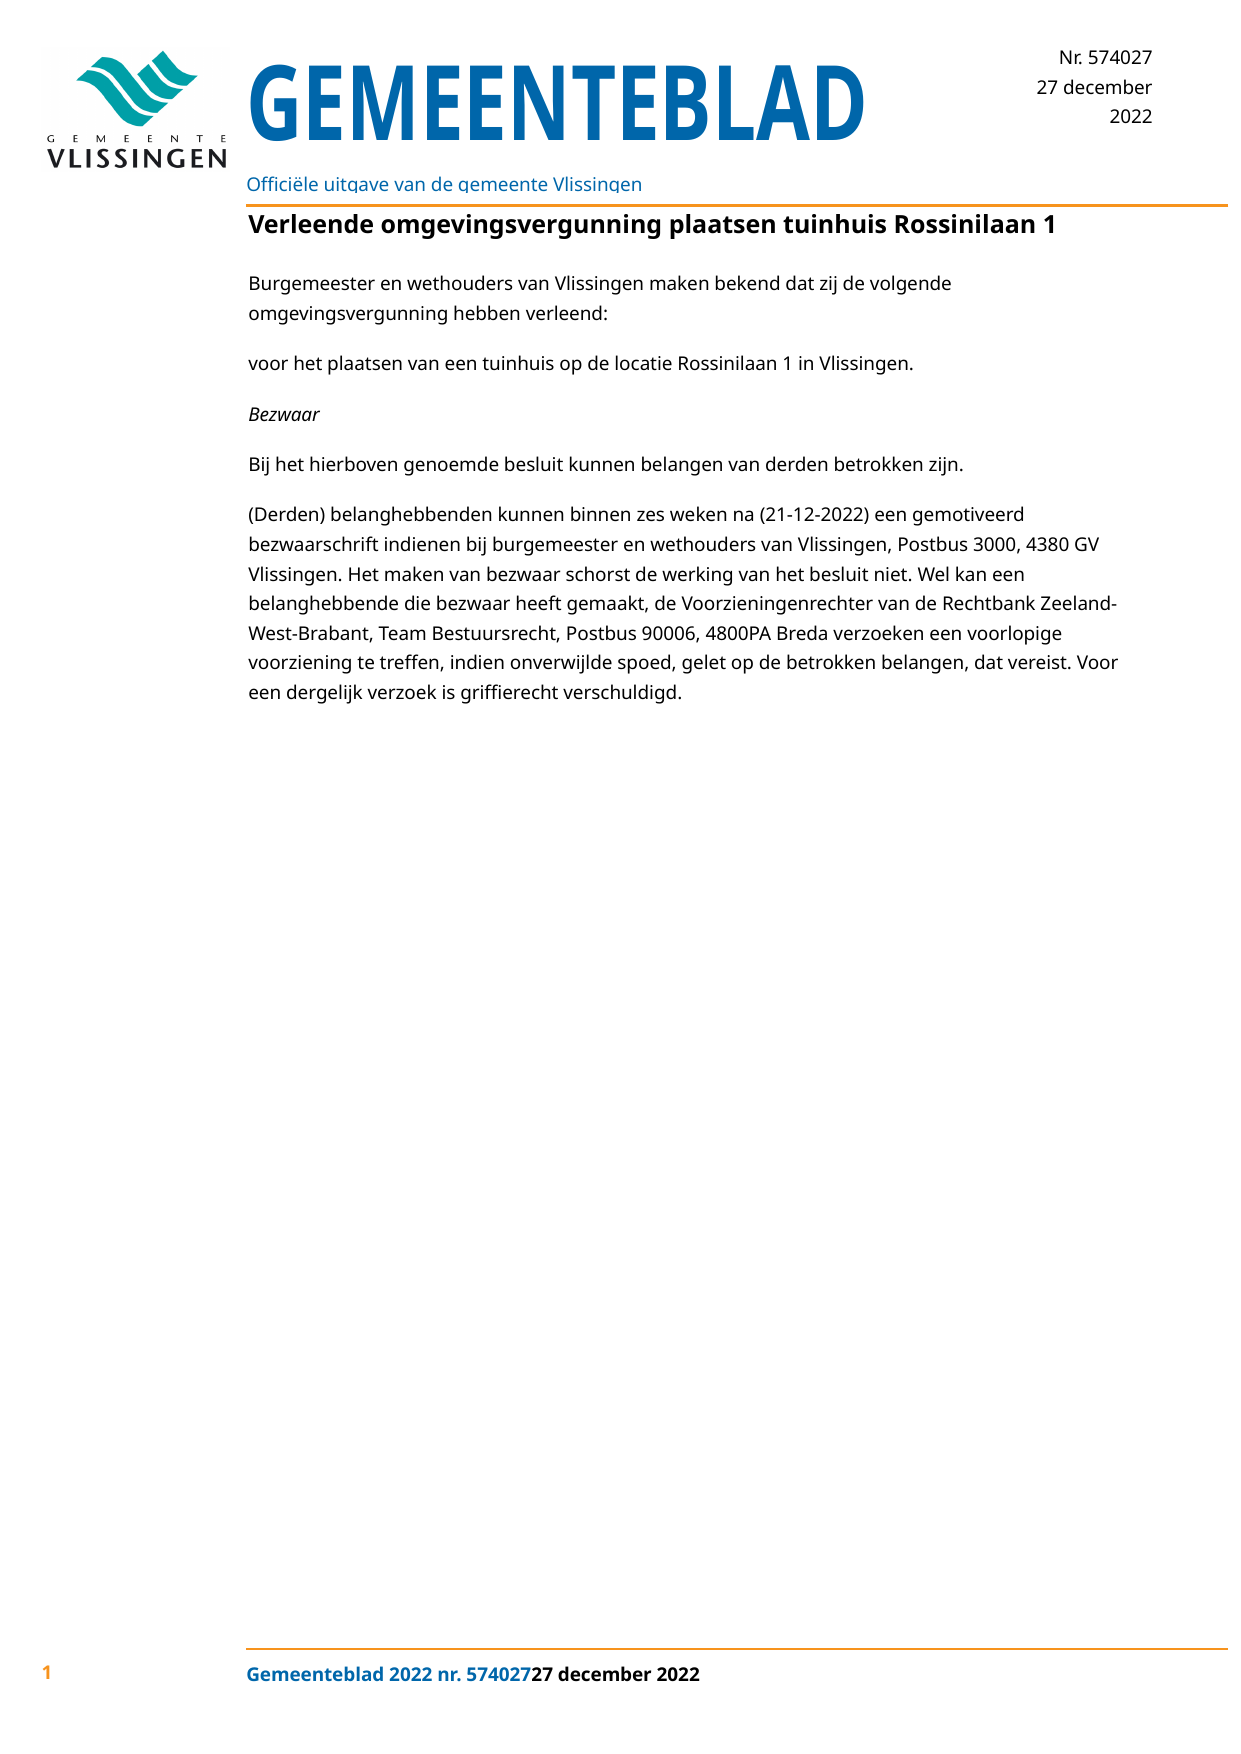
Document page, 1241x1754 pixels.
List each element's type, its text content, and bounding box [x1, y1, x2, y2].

picture [41, 47, 231, 172]
text voor het plaatsen van een tuinhuis op de locatie Rossinilaan 1 in Vlissingen. [248, 350, 1152, 376]
text Bezwaar [248, 401, 1152, 426]
text Burgemeester en wethouders van Vlissingen maken bekend dat zij de volgende omgevingsvergunning hebben verleend: [248, 270, 1152, 326]
text Verleende omgevingsvergunning plaatsen tuinhuis Rossinilaan 1 [248, 207, 1152, 241]
text Bij het hierboven genoemde besluit kunnen belangen van derden betrokken zijn. [248, 451, 1152, 477]
text (Derden) belanghebbenden kunnen binnen zes weken na (21-12-2022) een gemotiveerd bezwaarschrift indienen bij burgemeester en wethouders van Vlissingen, Postbus 3000, 4380 GV Vlissingen. Het maken van bezwaar schorst de werking van het besluit niet. Wel kan een belanghebbende die bezwaar heeft gemaakt, de Voorzieningenrechter van de Rechtbank Zeeland-West-Brabant, Team Bestuursrecht, Postbus 90006, 4800PA Breda verzoeken een voorlopige voorziening te treffen, indien onverwijlde spoed, gelet op de betrokken belangen, dat vereist. Voor een dergelijk verzoek is griffierecht verschuldigd. [248, 502, 1152, 705]
